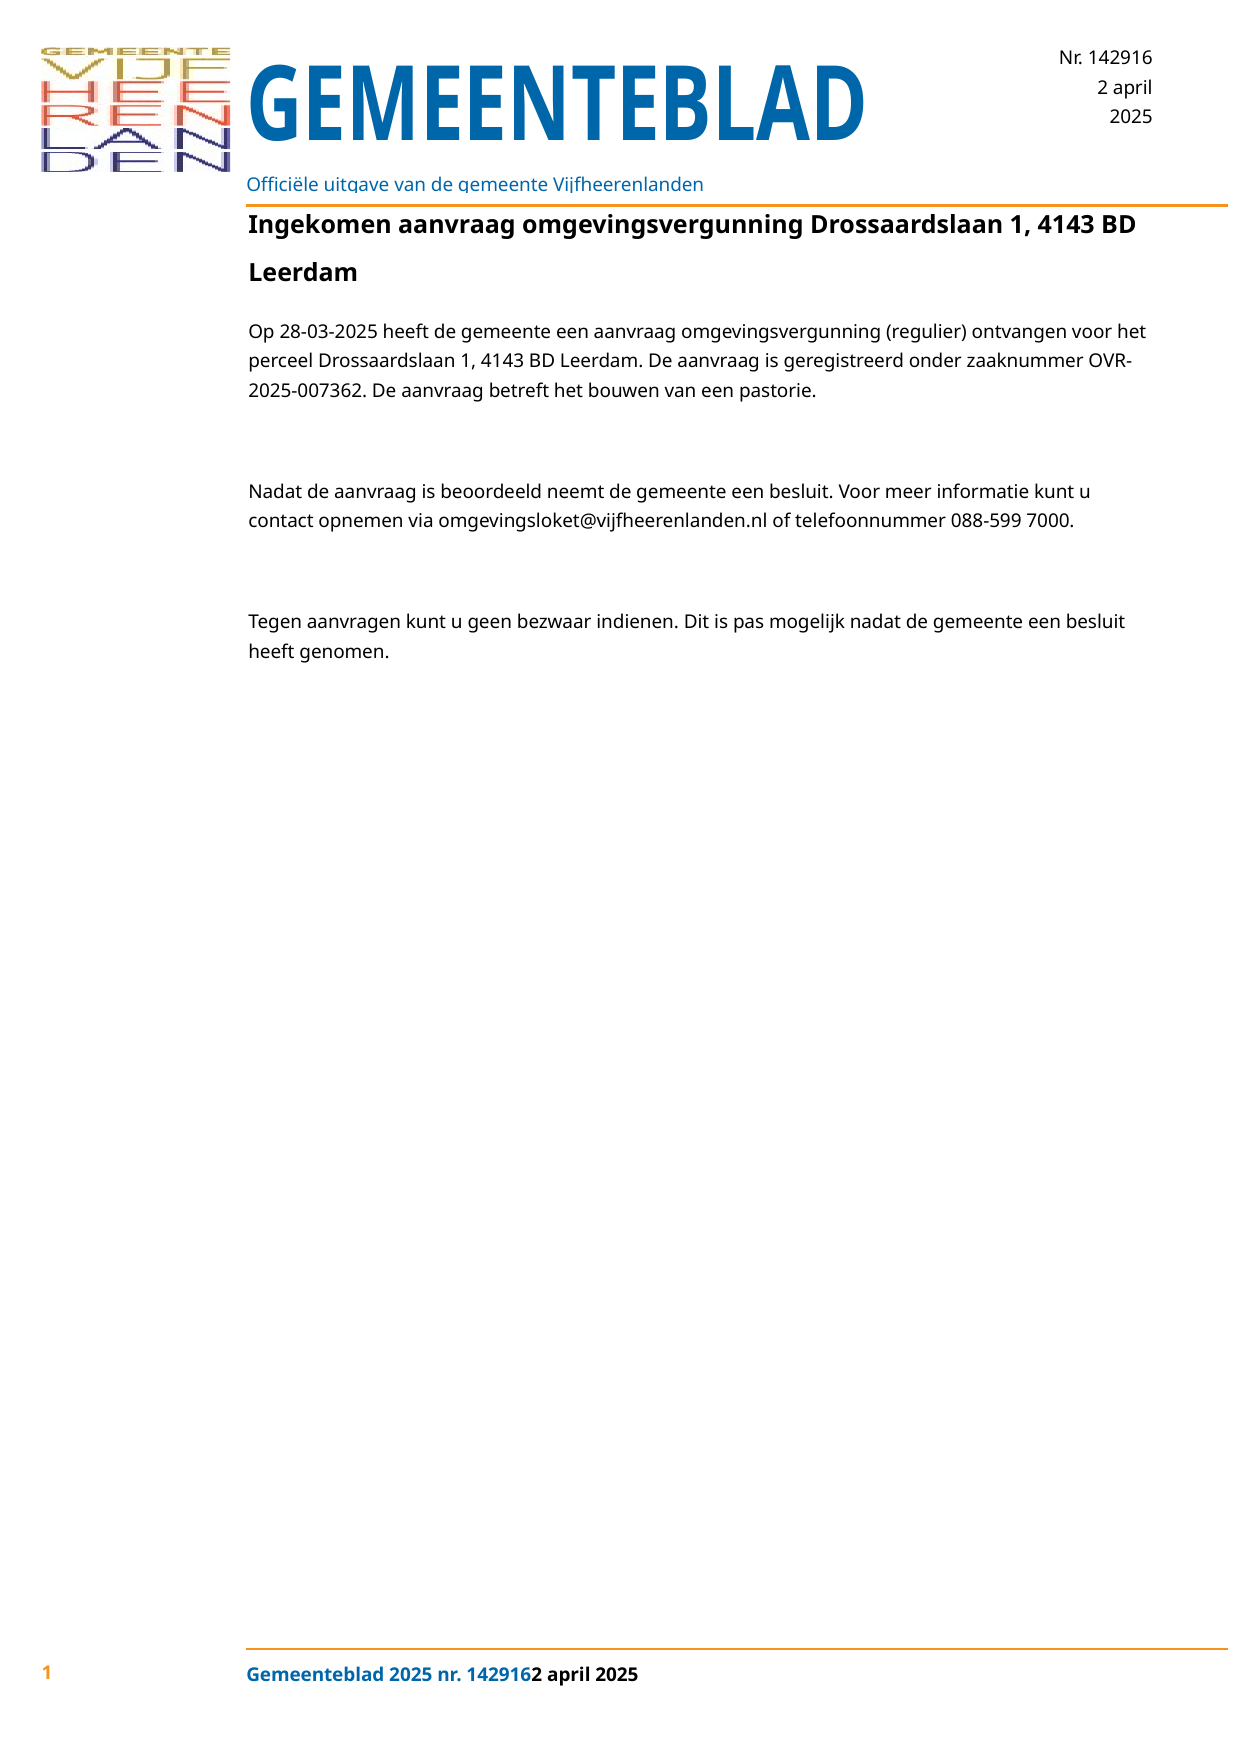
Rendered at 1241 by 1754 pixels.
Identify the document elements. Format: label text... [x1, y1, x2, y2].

text Nadat de aanvraag is beoordeeld neemt de gemeente een besluit. Voor meer informatie kunt u contact opnemen via omgevingsloket@vijfheerenlanden.nl of telefoonnummer 088-599 7000. [248, 478, 1152, 533]
picture [41, 47, 231, 172]
text Tegen aanvragen kunt u geen bezwaar indienen. Dit is pas mogelijk nadat de gemeente een besluit heeft genomen. [248, 608, 1152, 664]
text Op 28-03-2025 heeft de gemeente een aanvraag omgevingsvergunning (regulier) ontvangen voor het perceel Drossaardslaan 1, 4143 BD Leerdam. De aanvraag is geregistreerd onder zaaknummer OVR-2025-007362. De aanvraag betreft het bouwen van een pastorie. [248, 318, 1152, 403]
text Ingekomen aanvraag omgevingsvergunning Drossaardslaan 1, 4143 BD Leerdam [248, 207, 1152, 288]
